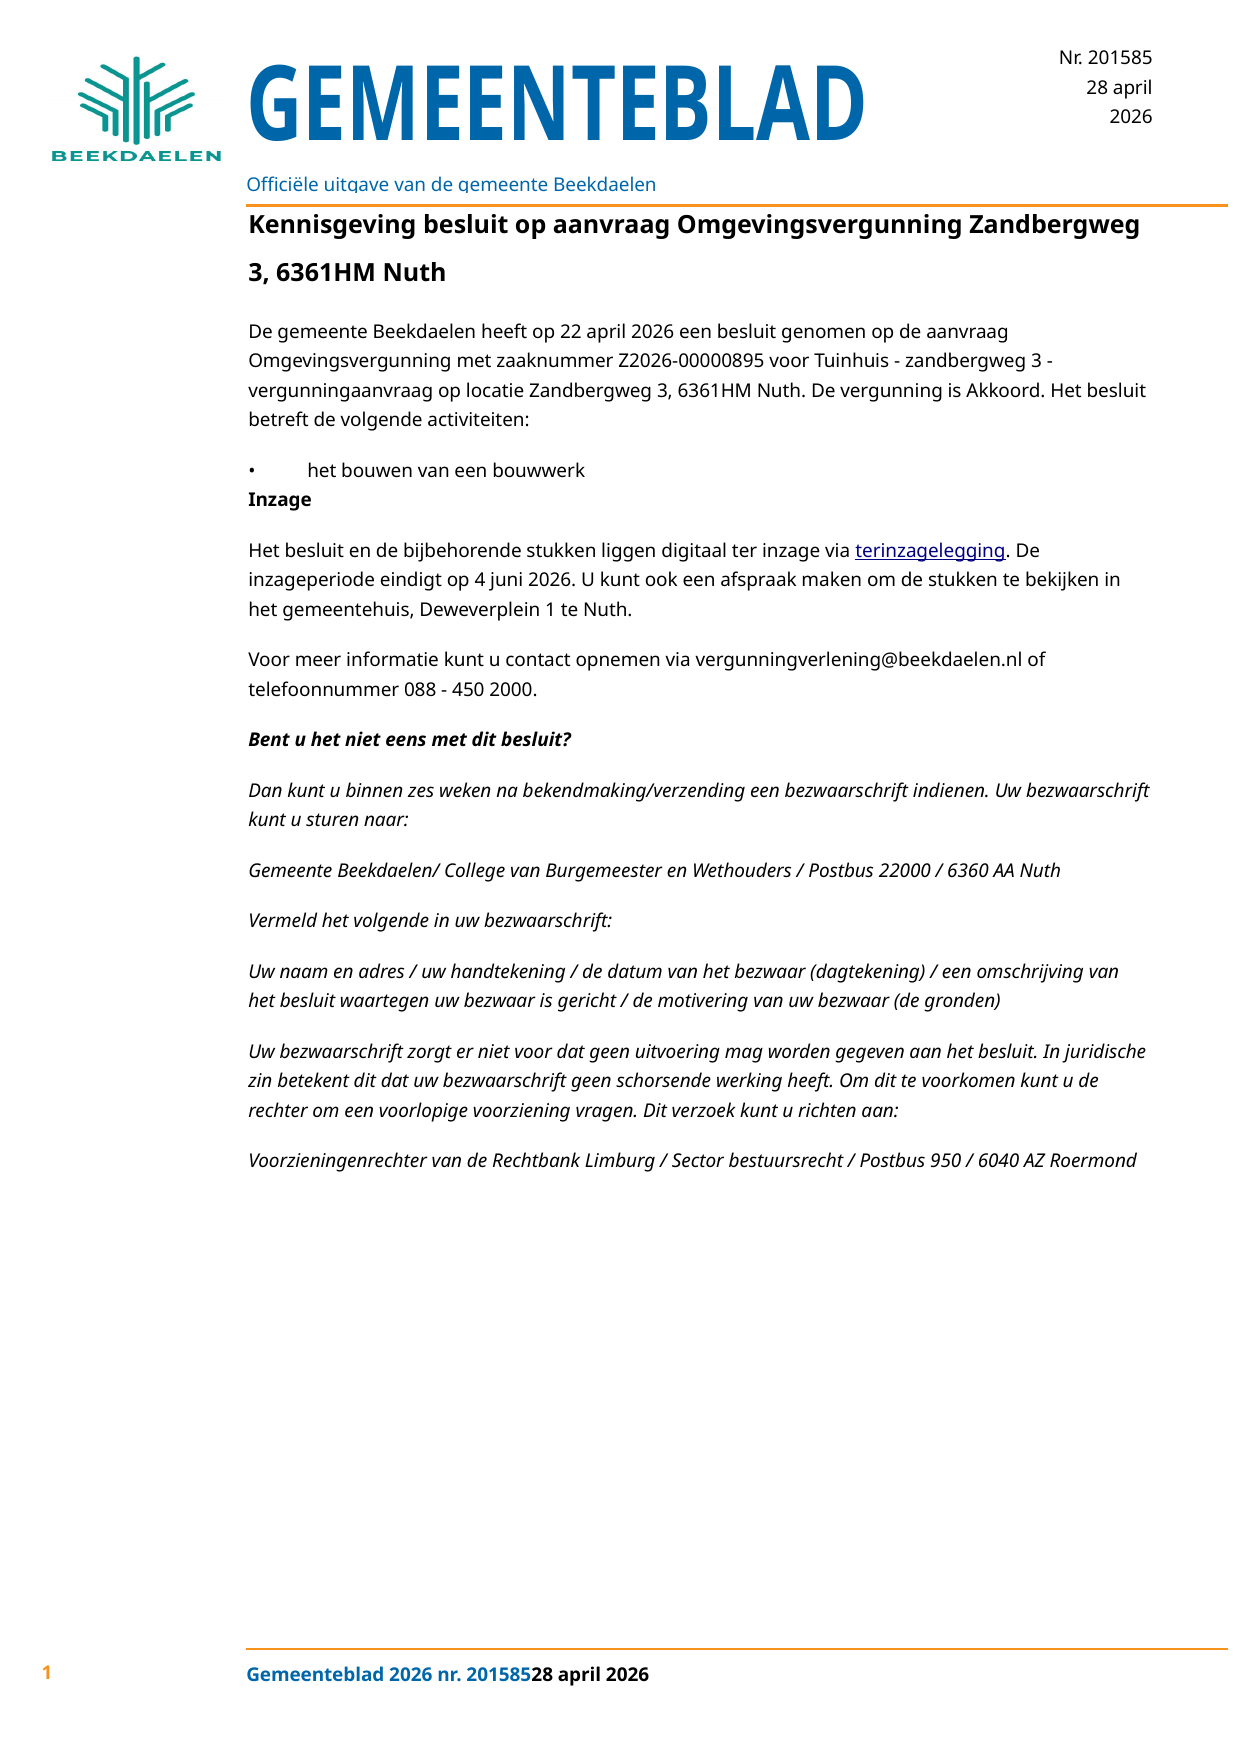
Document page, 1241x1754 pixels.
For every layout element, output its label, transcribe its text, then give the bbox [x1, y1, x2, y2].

text Bent u het niet eens met dit besluit? [248, 727, 1152, 752]
text Het besluit en de bijbehorende stukken liggen digitaal ter inzage via terinzagelegging. De inzageperiode eindigt op 4 juni 2026. U kunt ook een afspraak maken om de stukken te bekijken in het gemeentehuis, Deweverplein 1 te Nuth. [248, 537, 1152, 622]
text De gemeente Beekdaelen heeft op 22 april 2026 een besluit genomen op de aanvraag Omgevingsvergunning met zaaknummer Z2026-00000895 voor Tuinhuis - zandbergweg 3 - vergunningaanvraag op locatie Zandbergweg 3, 6361HM Nuth. De vergunning is Akkoord. Het besluit betreft de volgende activiteiten: [248, 318, 1152, 432]
text Dan kunt u binnen zes weken na bekendmaking/verzending een bezwaarschrift indienen. Uw bezwaarschrift kunt u sturen naar: [248, 777, 1152, 832]
text Inzage [248, 487, 1152, 512]
text Voorzieningenrechter van de Rechtbank Limburg / Sector bestuursrecht / Postbus 950 / 6040 AZ Roermond [248, 1147, 1152, 1173]
text Uw bezwaarschrift zorgt er niet voor dat geen uitvoering mag worden gegeven aan het besluit. In juridische zin betekent dit dat uw bezwaarschrift geen schorsende werking heeft. Om dit te voorkomen kunt u de rechter om een voorlopige voorziening vragen. Dit verzoek kunt u richten aan: [248, 1038, 1152, 1123]
list het bouwen van een bouwwerk [248, 457, 1152, 483]
text Gemeente Beekdaelen/ College van Burgemeester en Wethouders / Postbus 22000 / 6360 AA Nuth [248, 857, 1152, 883]
picture [41, 47, 231, 172]
text Vermeld het volgende in uw bezwaarschrift: [248, 907, 1152, 933]
text Voor meer informatie kunt u contact opnemen via vergunningverlening@beekdaelen.nl of telefoonnummer 088 - 450 2000. [248, 647, 1152, 702]
text Uw naam en adres / uw handtekening / de datum van het bezwaar (dagtekening) / een omschrijving van het besluit waartegen uw bezwaar is gericht / de motivering van uw bezwaar (de gronden) [248, 958, 1152, 1013]
text Kennisgeving besluit op aanvraag Omgevingsvergunning Zandbergweg 3, 6361HM Nuth [248, 207, 1152, 288]
